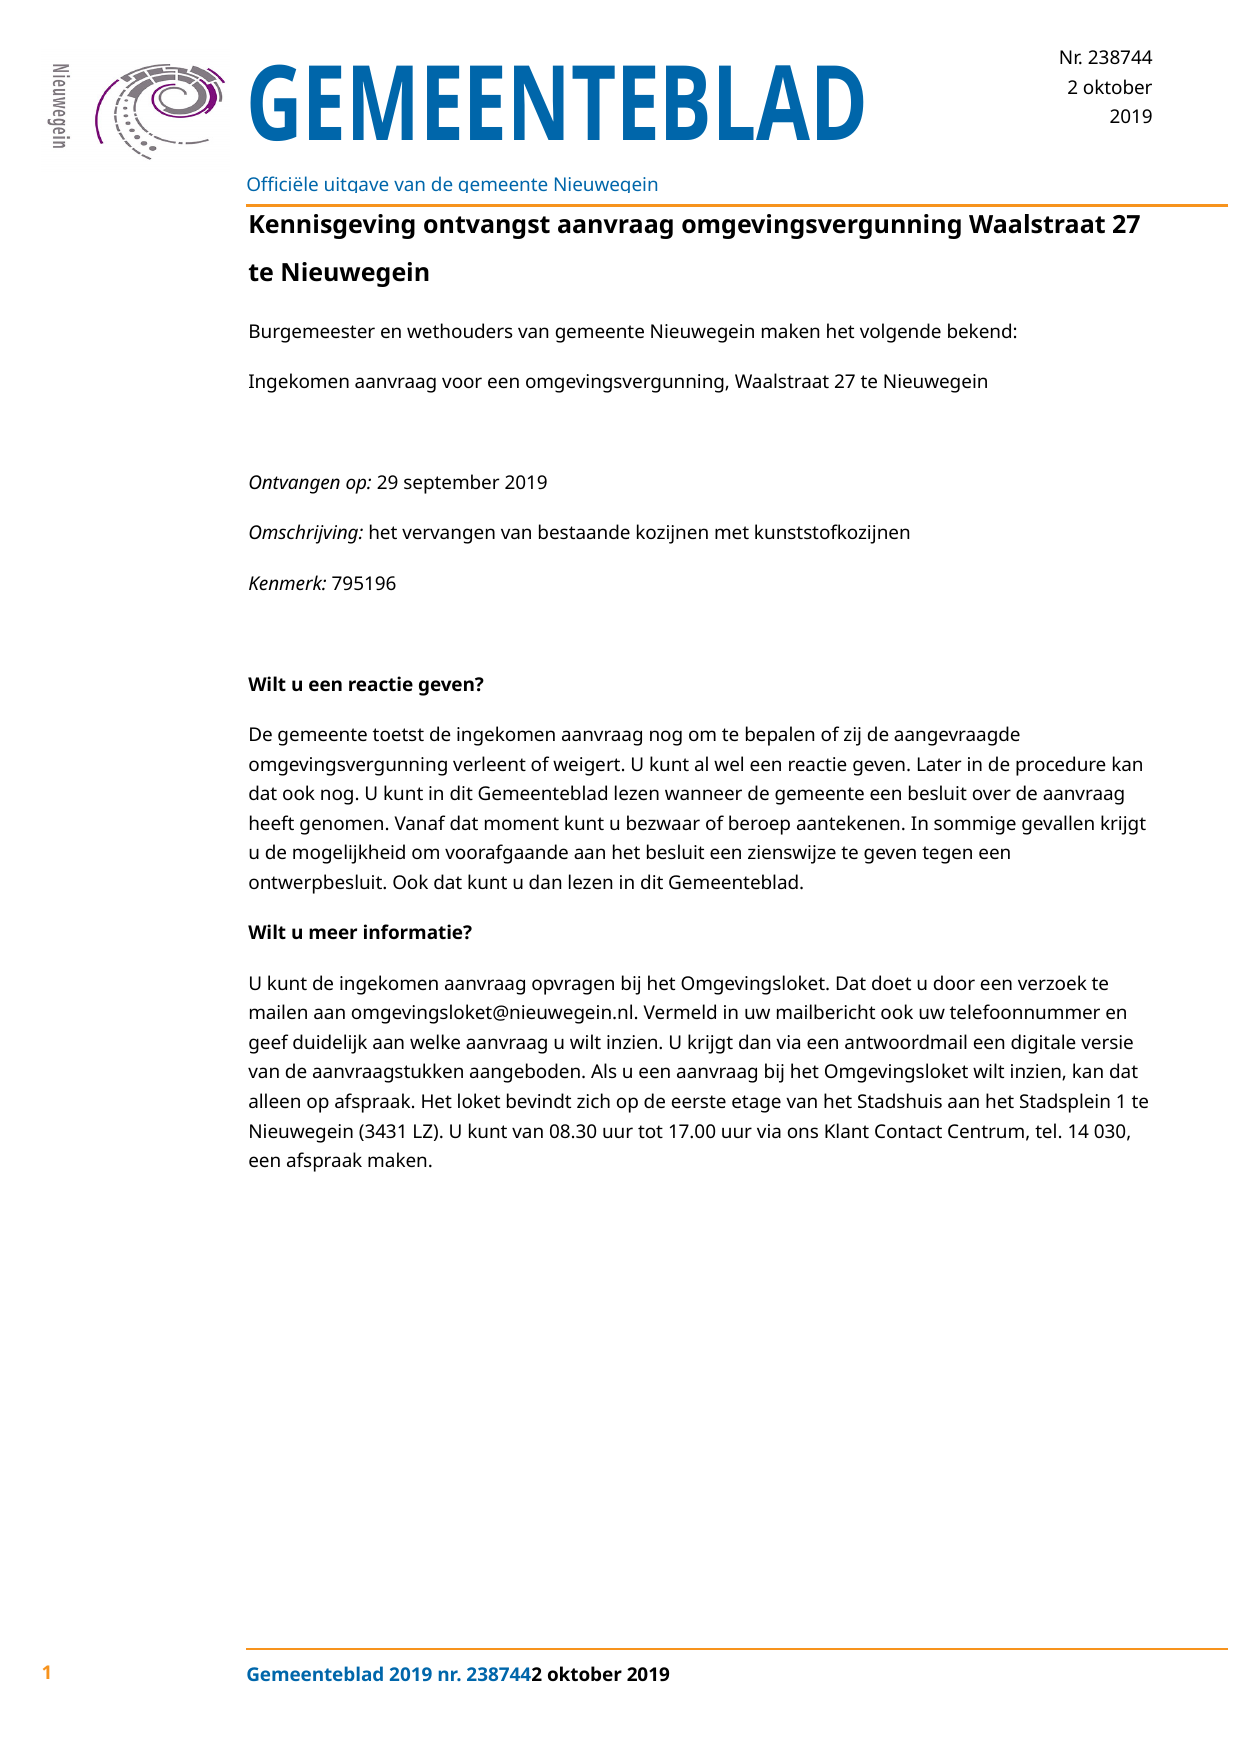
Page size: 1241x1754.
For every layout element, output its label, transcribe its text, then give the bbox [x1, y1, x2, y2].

text De gemeente toetst de ingekomen aanvraag nog om te bepalen of zij de aangevraagde omgevingsvergunning verleent of weigert. U kunt al wel een reactie geven. Later in de procedure kan dat ook nog. U kunt in dit Gemeenteblad lezen wanneer de gemeente een besluit over de aanvraag heeft genomen. Vanaf dat moment kunt u bezwaar of beroep aantekenen. In sommige gevallen krijgt u de mogelijkheid om voorafgaande aan het besluit een zienswijze te geven tegen een ontwerpbesluit. Ook dat kunt u dan lezen in dit Gemeenteblad. [248, 721, 1152, 895]
text Ontvangen op: 29 september 2019 [248, 469, 1152, 495]
picture [41, 47, 231, 172]
text Wilt u meer informatie? [248, 919, 1152, 945]
text Kenmerk: 795196 [248, 570, 1152, 596]
text U kunt de ingekomen aanvraag opvragen bij het Omgevingsloket. Dat doet u door een verzoek te mailen aan omgevingsloket@nieuwegein.nl. Vermeld in uw mailbericht ook uw telefoonnummer en geef duidelijk aan welke aanvraag u wilt inzien. U krijgt dan via een antwoordmail een digitale versie van de aanvraagstukken aangeboden. Als u een aanvraag bij het Omgevingsloket wilt inzien, kan dat alleen op afspraak. Het loket bevindt zich op de eerste etage van het Stadshuis aan het Stadsplein 1 te Nieuwegein (3431 LZ). U kunt van 08.30 uur tot 17.00 uur via ons Klant Contact Centrum, tel. 14 030, een afspraak maken. [248, 970, 1152, 1173]
text Omschrijving: het vervangen van bestaande kozijnen met kunststofkozijnen [248, 519, 1152, 545]
text Kennisgeving ontvangst aanvraag omgevingsvergunning Waalstraat 27 te Nieuwegein [248, 207, 1152, 288]
text Burgemeester en wethouders van gemeente Nieuwegein maken het volgende bekend: [248, 318, 1152, 344]
text Wilt u een reactie geven? [248, 671, 1152, 697]
text Ingekomen aanvraag voor een omgevingsvergunning, Waalstraat 27 te Nieuwegein [248, 368, 1152, 394]
